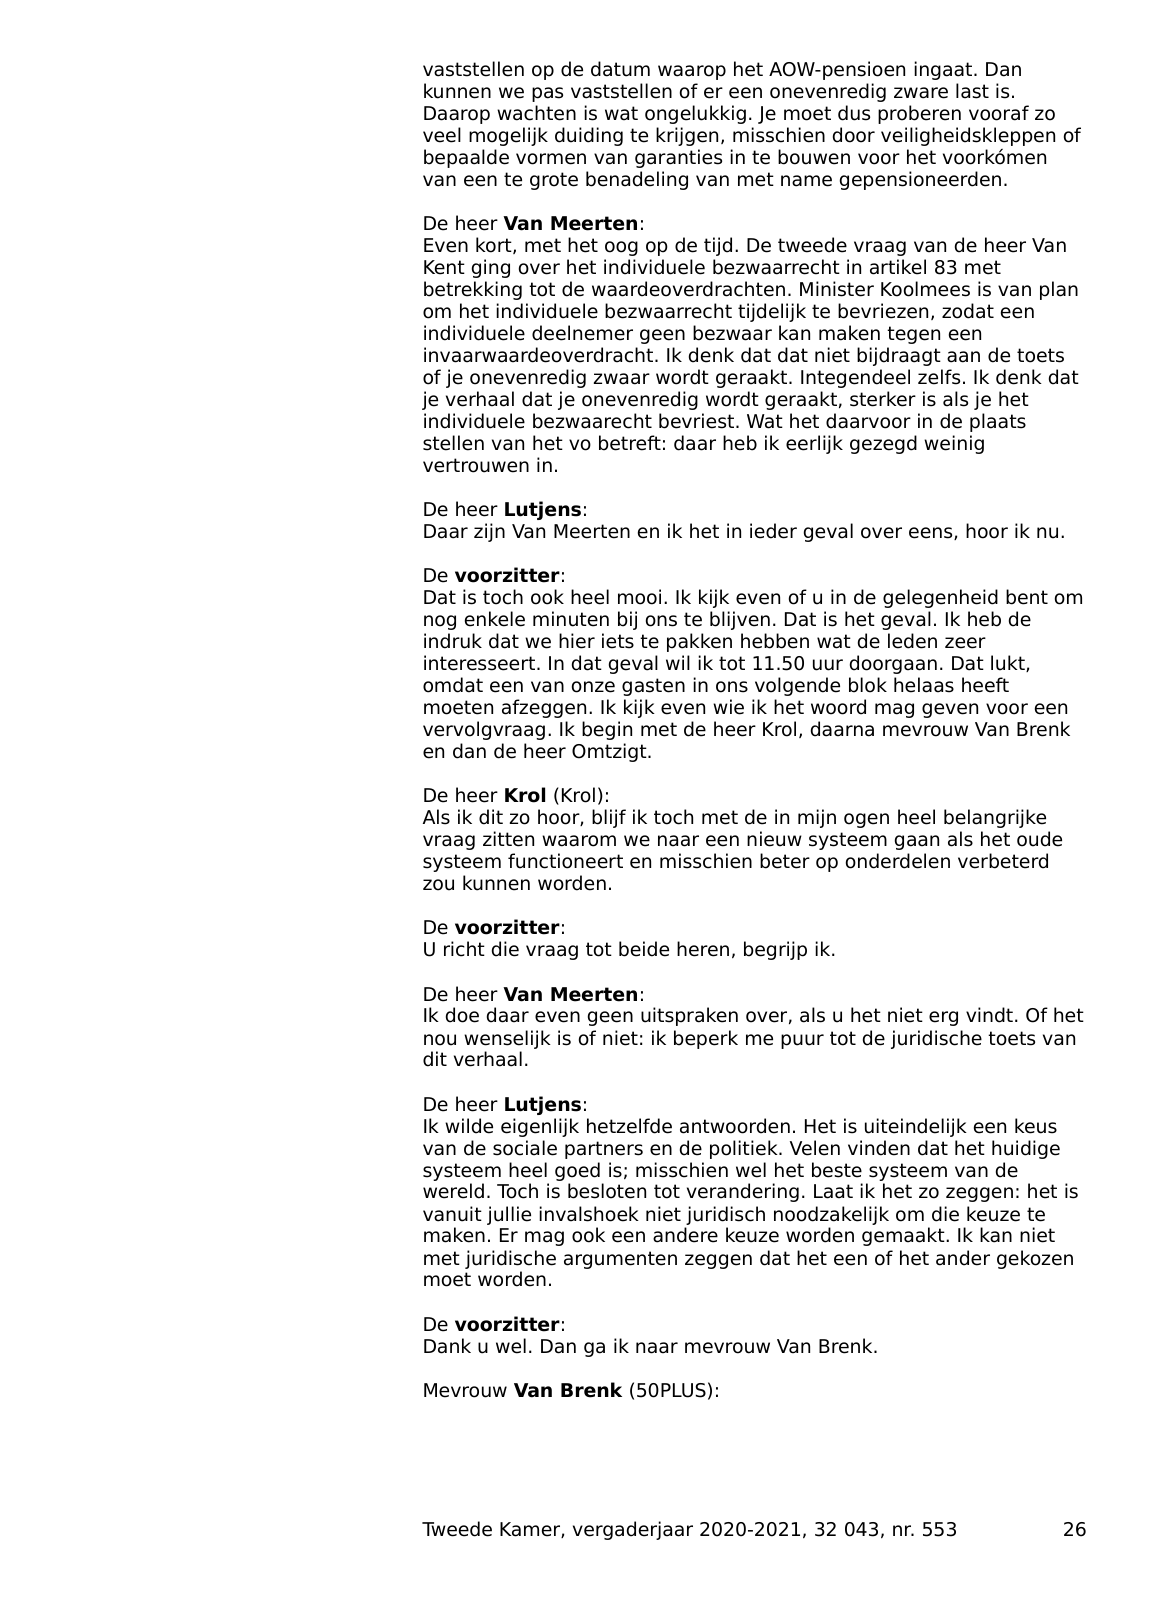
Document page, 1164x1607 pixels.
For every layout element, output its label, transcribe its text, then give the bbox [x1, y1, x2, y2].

text De voorzitter: [422, 917, 1087, 939]
text Ik wilde eigenlijk hetzelfde antwoorden. Het is uiteindelijk een keus van de sociale partners en de politiek. Velen vinden dat het huidige systeem heel goed is; misschien wel het beste systeem van de wereld. Toch is besloten tot verandering. Laat ik het zo zeggen: het is vanuit jullie invalshoek niet juridisch noodzakelijk om die keuze te maken. Er mag ook een andere keuze worden gemaakt. Ik kan niet met juridische argumenten zeggen dat het een of het ander gekozen moet worden. [422, 1116, 1087, 1291]
text Ik doe daar even geen uitspraken over, als u het niet erg vindt. Of het nou wenselijk is of niet: ik beperk me puur tot de juridische toets van dit verhaal. [422, 1005, 1087, 1071]
text Dat is toch ook heel mooi. Ik kijk even of u in de gelegenheid bent om nog enkele minuten bij ons te blijven. Dat is het geval. Ik heb de indruk dat we hier iets te pakken hebben wat de leden zeer interesseert. In dat geval wil ik tot 11.50 uur doorgaan. Dat lukt, omdat een van onze gasten in ons volgende blok helaas heeft moeten afzeggen. Ik kijk even wie ik het woord mag geven voor een vervolgvraag. Ik begin met de heer Krol, daarna mevrouw Van Brenk en dan de heer Omtzigt. [422, 587, 1087, 763]
text U richt die vraag tot beide heren, begrijp ik. [422, 939, 1087, 961]
text Even kort, met het oog op de tijd. De tweede vraag van de heer Van Kent ging over het individuele bezwaarrecht in artikel 83 met betrekking tot de waardeoverdrachten. Minister Koolmees is van plan om het individuele bezwaarrecht tijdelijk te bevriezen, zodat een individuele deelnemer geen bezwaar kan maken tegen een invaarwaardeoverdracht. Ik denk dat dat niet bijdraagt aan de toets of je onevenredig zwaar wordt geraakt. Integendeel zelfs. Ik denk dat je verhaal dat je onevenredig wordt geraakt, sterker is als je het individuele bezwaarecht bevriest. Wat het daarvoor in de plaats stellen van het vo betreft: daar heb ik eerlijk gezegd weinig vertrouwen in. [422, 235, 1087, 477]
text De voorzitter: [422, 1313, 1087, 1336]
text Dank u wel. Dan ga ik naar mevrouw Van Brenk. [422, 1336, 1087, 1357]
text De heer Van Meerten: [422, 983, 1087, 1005]
text De voorzitter: [422, 565, 1087, 587]
text Daar zijn Van Meerten en ik het in ieder geval over eens, hoor ik nu. [422, 521, 1087, 543]
text De heer Lutjens: [422, 499, 1087, 521]
text Als ik dit zo hoor, blijf ik toch met de in mijn ogen heel belangrijke vraag zitten waarom we naar een nieuw systeem gaan als het oude systeem functioneert en misschien beter op onderdelen verbeterd zou kunnen worden. [422, 807, 1087, 895]
text De heer Van Meerten: [422, 213, 1087, 235]
text De heer Lutjens: [422, 1093, 1087, 1116]
text Mevrouw Van Brenk (50PLUS): [422, 1380, 1087, 1402]
text vaststellen op de datum waarop het AOW-pensioen ingaat. Dan kunnen we pas vaststellen of er een onevenredig zware last is. Daarop wachten is wat ongelukkig. Je moet dus proberen vooraf zo veel mogelijk duiding te krijgen, misschien door veiligheidskleppen of bepaalde vormen van garanties in te bouwen voor het voorkómen van een te grote benadeling van met name gepensioneerden. [422, 59, 1087, 191]
text De heer Krol (Krol): [422, 785, 1087, 807]
